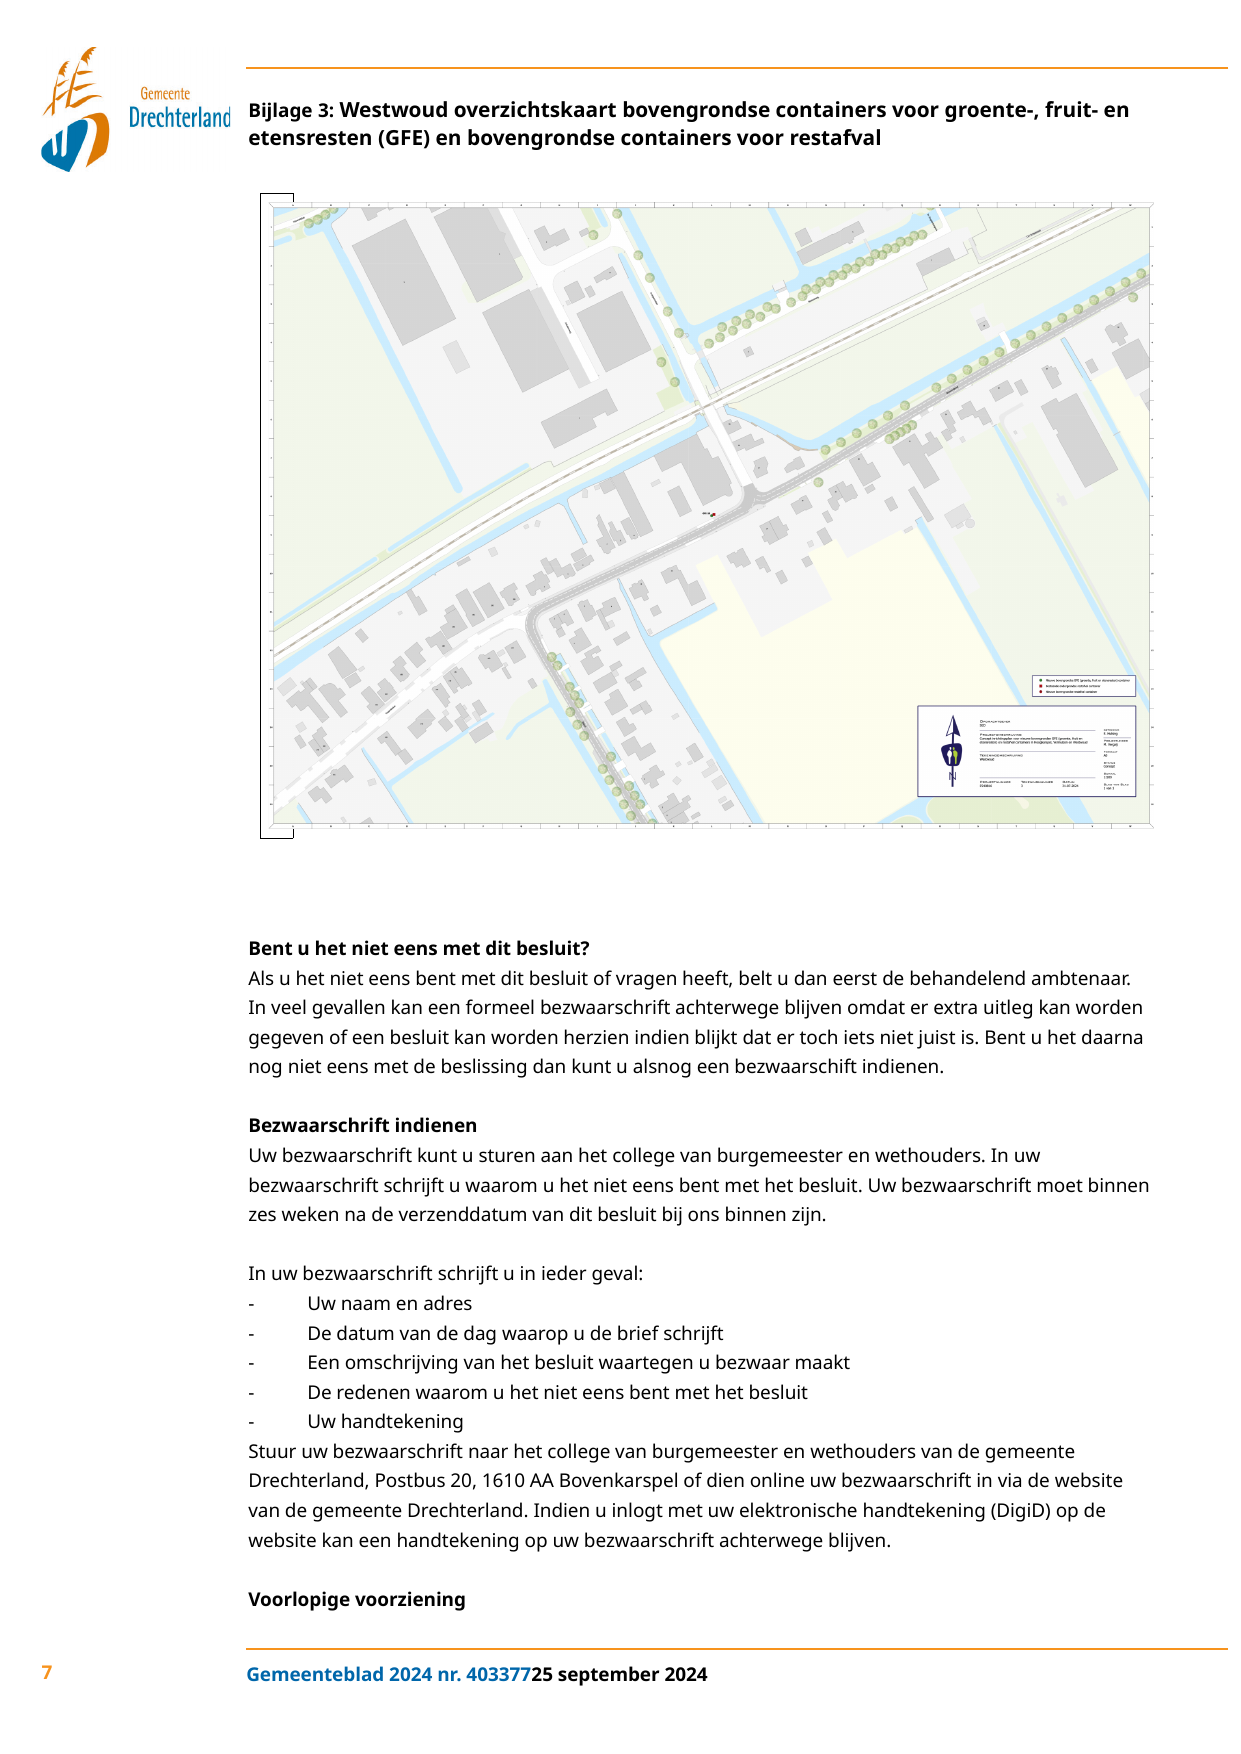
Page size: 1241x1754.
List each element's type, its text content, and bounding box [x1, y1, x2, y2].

text Bijlage 3: Westwoud overzichtskaart bovengrondse containers voor groente-, fruit- en etensresten (GFE) en bovengrondse containers voor restafval [248, 95, 1152, 152]
text Bezwaarschrift indienen [248, 1113, 1152, 1138]
text Bent u het niet eens met dit besluit? [248, 935, 1152, 961]
text Voorlopige voorziening [248, 1586, 1152, 1612]
text Uw bezwaarschrift kunt u sturen aan het college van burgemeester en wethouders. In uw bezwaarschrift schrijft u waarom u het niet eens bent met het besluit. Uw bezwaarschrift moet binnen zes weken na de verzenddatum van dit besluit bij ons binnen zijn. [248, 1142, 1152, 1227]
list De redenen waarom u het niet eens bent met het besluit [248, 1379, 1152, 1405]
list De datum van de dag waarop u de brief schrijft [248, 1320, 1152, 1346]
list Uw handtekening [248, 1408, 1152, 1434]
text Stuur uw bezwaarschrift naar het college van burgemeester en wethouders van de gemeente Drechterland, Postbus 20, 1610 AA Bovenkarspel of dien online uw bezwaarschrift in via de website van de gemeente Drechterland. Indien u inlogt met uw elektronische handtekening (DigiD) op de website kan een handtekening op uw bezwaarschrift achterwege blijven. [248, 1438, 1152, 1553]
picture [41, 158, 64, 172]
picture [41, 47, 231, 172]
picture [226, 115, 231, 124]
text In uw bezwaarschrift schrijft u in ieder geval: [248, 1261, 1152, 1286]
list Een omschrijving van het besluit waartegen u bezwaar maakt [248, 1349, 1152, 1375]
list Uw naam en adres [248, 1290, 1152, 1316]
picture [268, 202, 1154, 829]
text Als u het niet eens bent met dit besluit of vragen heeft, belt u dan eerst de behandelend ambtenaar. In veel gevallen kan een formeel bezwaarschrift achterwege blijven omdat er extra uitleg kan worden gegeven of een besluit kan worden herzien indien blijkt dat er toch iets niet juist is. Bent u het daarna nog niet eens met de beslissing dan kunt u alsnog een bezwaarschift indienen. [248, 965, 1152, 1079]
